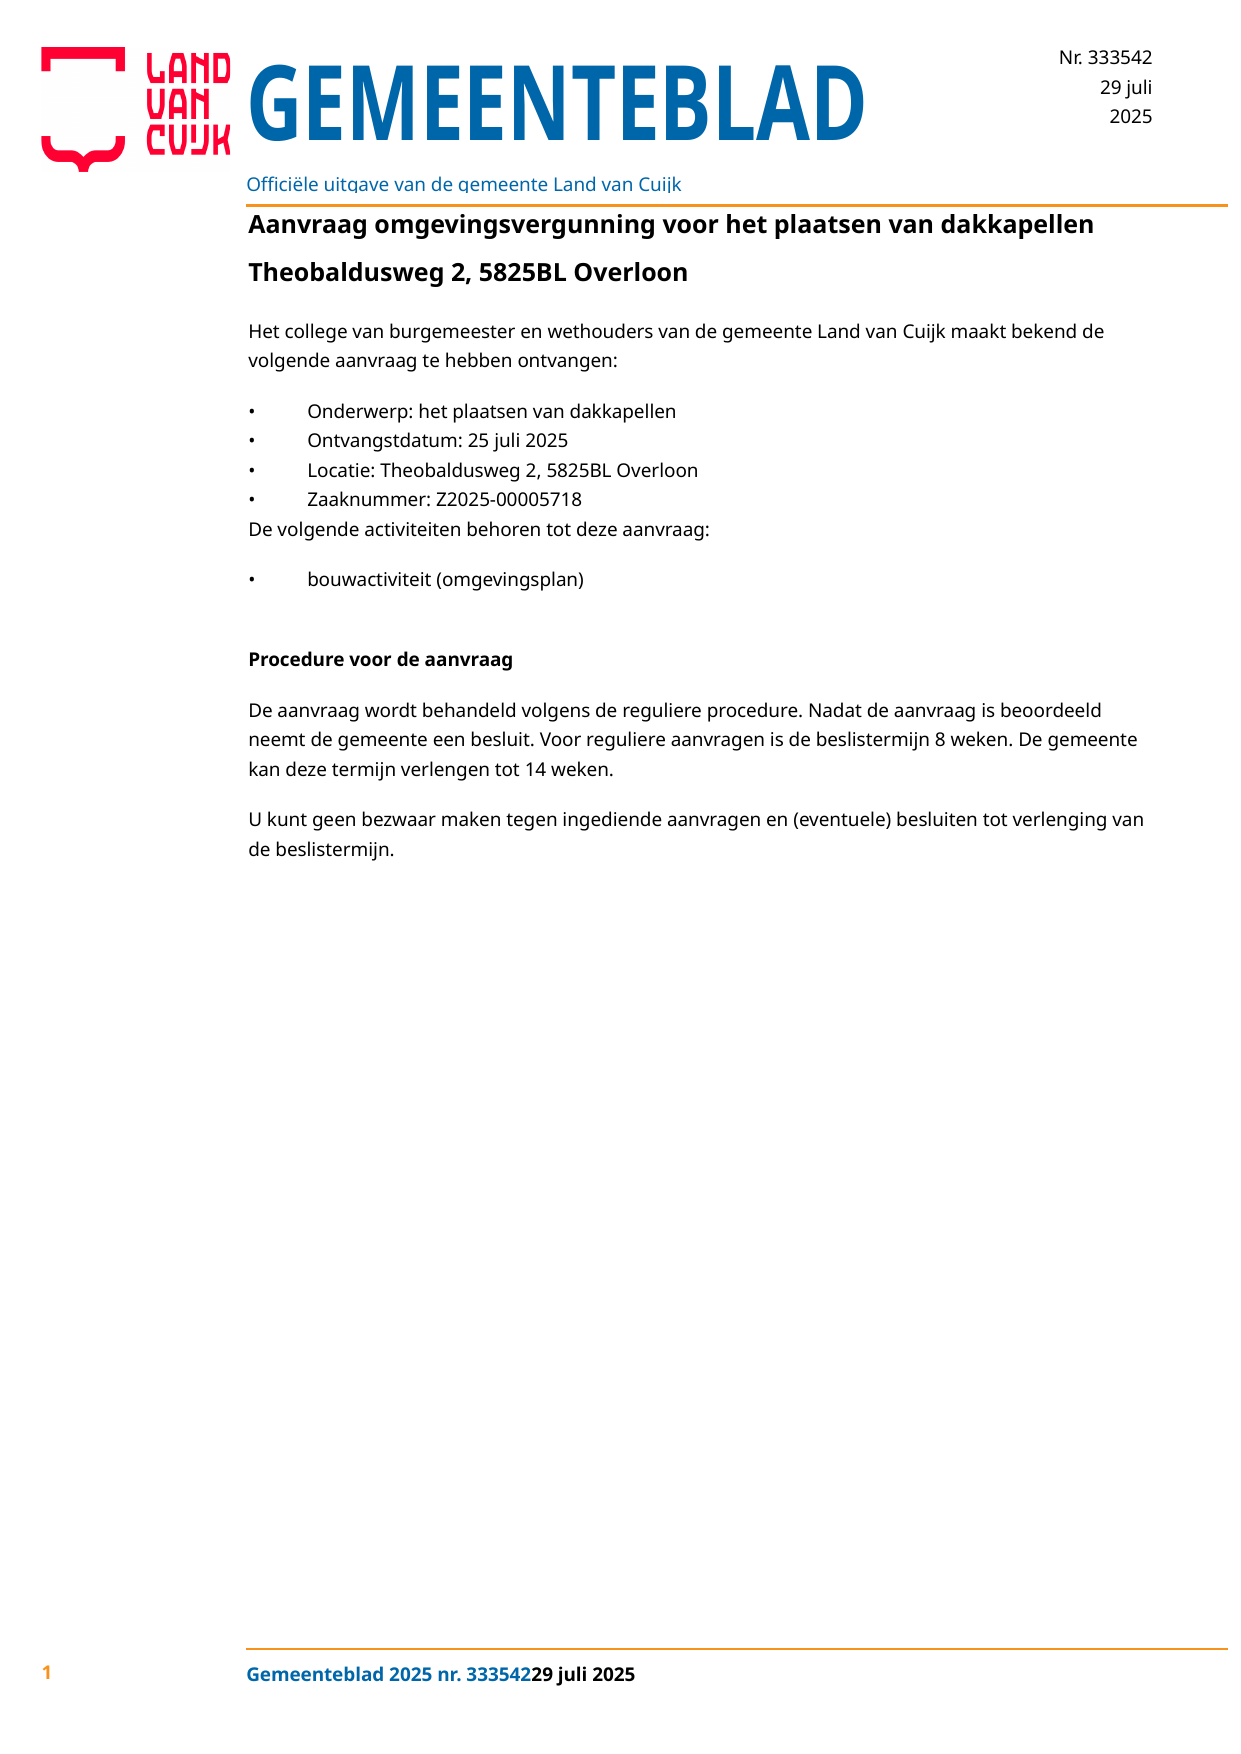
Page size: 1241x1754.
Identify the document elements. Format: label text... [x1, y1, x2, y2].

list Locatie: Theobaldusweg 2, 5825BL Overloon [248, 457, 1152, 483]
text Het college van burgemeester en wethouders van de gemeente Land van Cuijk maakt bekend de volgende aanvraag te hebben ontvangen: [248, 318, 1152, 373]
list Ontvangstdatum: 25 juli 2025 [248, 427, 1152, 453]
text De volgende activiteiten behoren tot deze aanvraag: [248, 516, 1152, 542]
text U kunt geen bezwaar maken tegen ingediende aanvragen en (eventuele) besluiten tot verlenging van de beslistermijn. [248, 807, 1152, 862]
list Zaaknummer: Z2025-00005718 [248, 487, 1152, 512]
text De aanvraag wordt behandeld volgens de reguliere procedure. Nadat de aanvraag is beoordeeld neemt de gemeente een besluit. Voor reguliere aanvragen is de beslistermijn 8 weken. De gemeente kan deze termijn verlengen tot 14 weken. [248, 697, 1152, 782]
text Aanvraag omgevingsvergunning voor het plaatsen van dakkapellen Theobaldusweg 2, 5825BL Overloon [248, 207, 1152, 288]
list Onderwerp: het plaatsen van dakkapellen [248, 398, 1152, 424]
text Procedure voor de aanvraag [248, 647, 1152, 672]
list bouwactiviteit (omgevingsplan) [248, 567, 1152, 592]
picture [41, 47, 231, 172]
